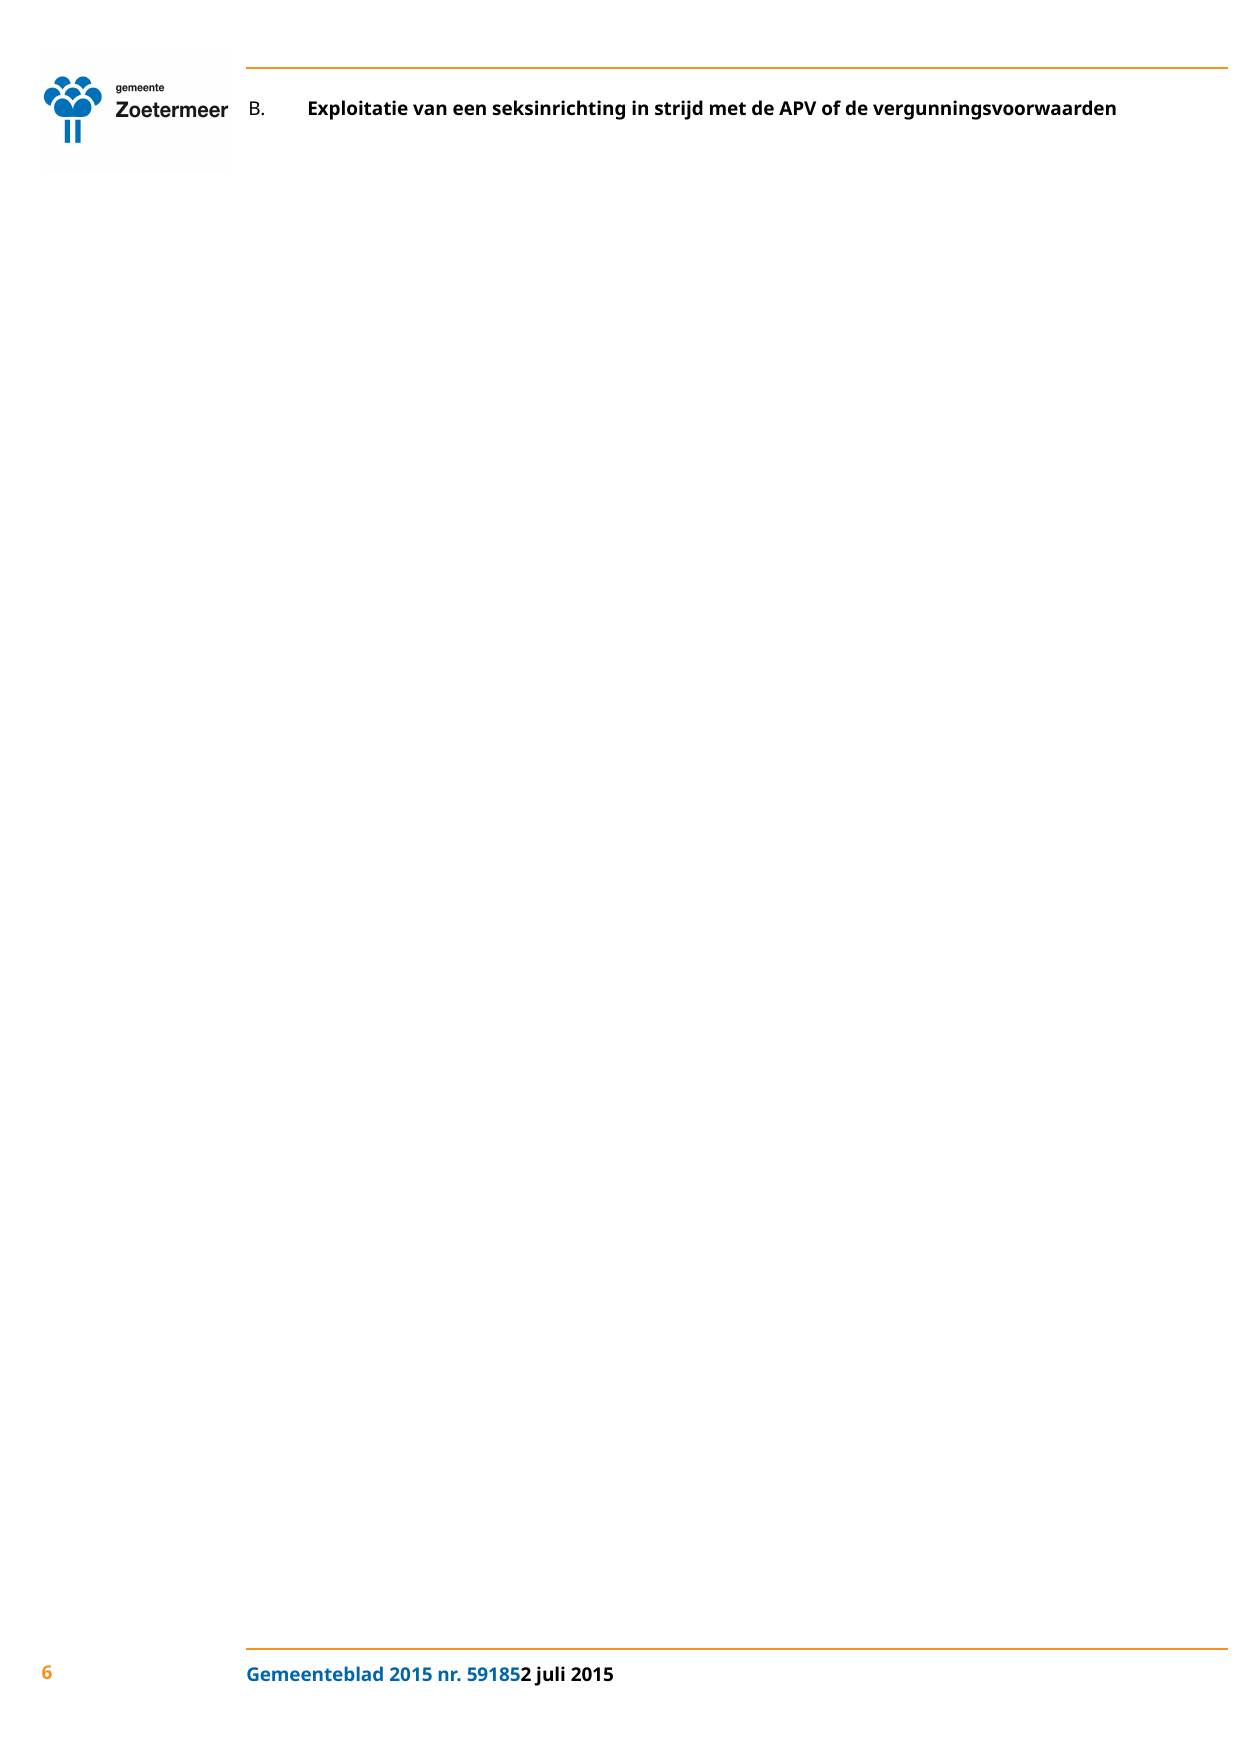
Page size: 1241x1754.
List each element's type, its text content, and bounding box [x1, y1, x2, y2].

list Exploitatie van een seksinrichting in strijd met de APV of de vergunningsvoorwaarden [248, 95, 1152, 121]
picture [41, 47, 231, 172]
